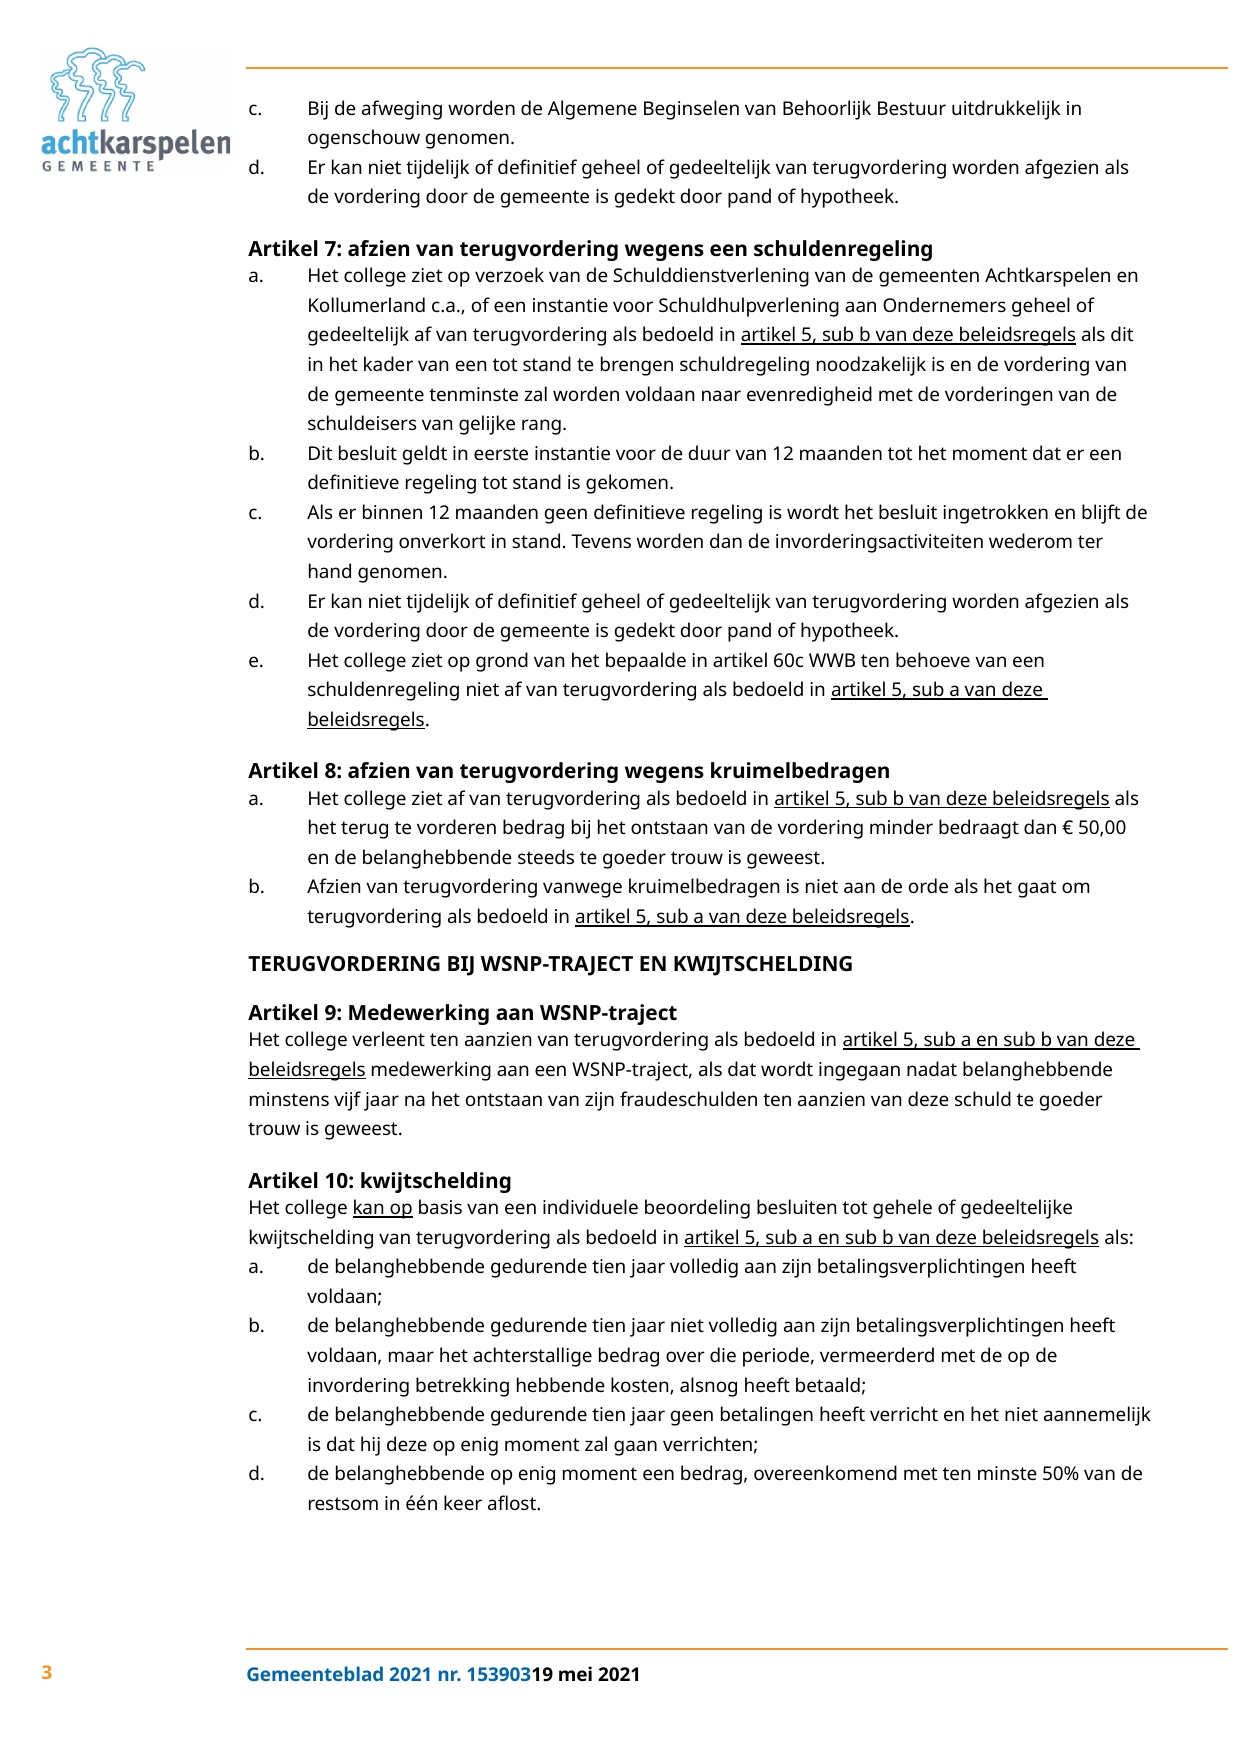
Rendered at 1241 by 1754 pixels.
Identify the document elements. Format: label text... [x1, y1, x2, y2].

list de belanghebbende gedurende tien jaar geen betalingen heeft verricht en het niet aannemelijk is dat hij deze op enig moment zal gaan verrichten; [248, 1401, 1152, 1457]
list Als er binnen 12 maanden geen definitieve regeling is wordt het besluit ingetrokken en blijft de vordering onverkort in stand. Tevens worden dan de invorderingsactiviteiten wederom ter hand genomen. [248, 499, 1152, 584]
list Bij de afweging worden de Algemene Beginselen van Behoorlijk Bestuur uitdrukkelijk in ogenschouw genomen. [248, 95, 1152, 150]
text TERUGVORDERING BIJ WSNP-TRAJECT EN KWIJTSCHELDING [248, 949, 1152, 977]
list Dit besluit geldt in eerste instantie voor de duur van 12 maanden tot het moment dat er een definitieve regeling tot stand is gekomen. [248, 440, 1152, 495]
list Er kan niet tijdelijk of definitief geheel of gedeeltelijk van terugvordering worden afgezien als de vordering door de gemeente is gedekt door pand of hypotheek. [248, 588, 1152, 643]
list de belanghebbende gedurende tien jaar volledig aan zijn betalingsverplichtingen heeft voldaan; [248, 1253, 1152, 1309]
list de belanghebbende gedurende tien jaar niet volledig aan zijn betalingsverplichtingen heeft voldaan, maar het achterstallige bedrag over die periode, vermeerderd met de op de invordering betrekking hebbende kosten, alsnog heeft betaald; [248, 1313, 1152, 1397]
text Artikel 8: afzien van terugvordering wegens kruimelbedragen [248, 757, 1152, 785]
list Afzien van terugvordering vanwege kruimelbedragen is niet aan de orde als het gaat om terugvordering als bedoeld in artikel 5, sub a van deze beleidsregels. [248, 874, 1152, 929]
text Het college verleent ten aanzien van terugvordering als bedoeld in artikel 5, sub a en sub b van deze beleidsregels medewerking aan een WSNP-traject, als dat wordt ingegaan nadat belanghebbende minstens vijf jaar na het ontstaan van zijn fraudeschulden ten aanzien van deze schuld te goeder trouw is geweest. [248, 1027, 1152, 1141]
list Er kan niet tijdelijk of definitief geheel of gedeeltelijk van terugvordering worden afgezien als de vordering door de gemeente is gedekt door pand of hypotheek. [248, 154, 1152, 209]
text Artikel 7: afzien van terugvordering wegens een schuldenregeling [248, 234, 1152, 262]
list Het college ziet op grond van het bepaalde in artikel 60c WWB ten behoeve van een schuldenregeling niet af van terugvordering als bedoeld in artikel 5, sub a van deze beleidsregels. [248, 647, 1152, 732]
list de belanghebbende op enig moment een bedrag, overeenkomend met ten minste 50% van de restsom in één keer aflost. [248, 1461, 1152, 1516]
text Artikel 9: Medewerking aan WSNP-traject [248, 998, 1152, 1027]
picture [41, 47, 231, 172]
text Het college kan op basis van een individuele beoordeling besluiten tot gehele of gedeeltelijke kwijtschelding van terugvordering als bedoeld in artikel 5, sub a en sub b van deze beleidsregels als: [248, 1194, 1152, 1249]
list Het college ziet af van terugvordering als bedoeld in artikel 5, sub b van deze beleidsregels als het terug te vorderen bedrag bij het ontstaan van de vordering minder bedraagt dan € 50,00 en de belanghebbende steeds te goeder trouw is geweest. [248, 785, 1152, 870]
text Artikel 10: kwijtschelding [248, 1166, 1152, 1194]
list Het college ziet op verzoek van de Schulddienstverlening van de gemeenten Achtkarspelen en Kollumerland c.a., of een instantie voor Schuldhulpverlening aan Ondernemers geheel of gedeeltelijk af van terugvordering als bedoeld in artikel 5, sub b van deze beleidsregels als dit in het kader van een tot stand te brengen schuldregeling noodzakelijk is en de vordering van de gemeente tenminste zal worden voldaan naar evenredigheid met de vorderingen van de schuldeisers van gelijke rang. [248, 262, 1152, 436]
